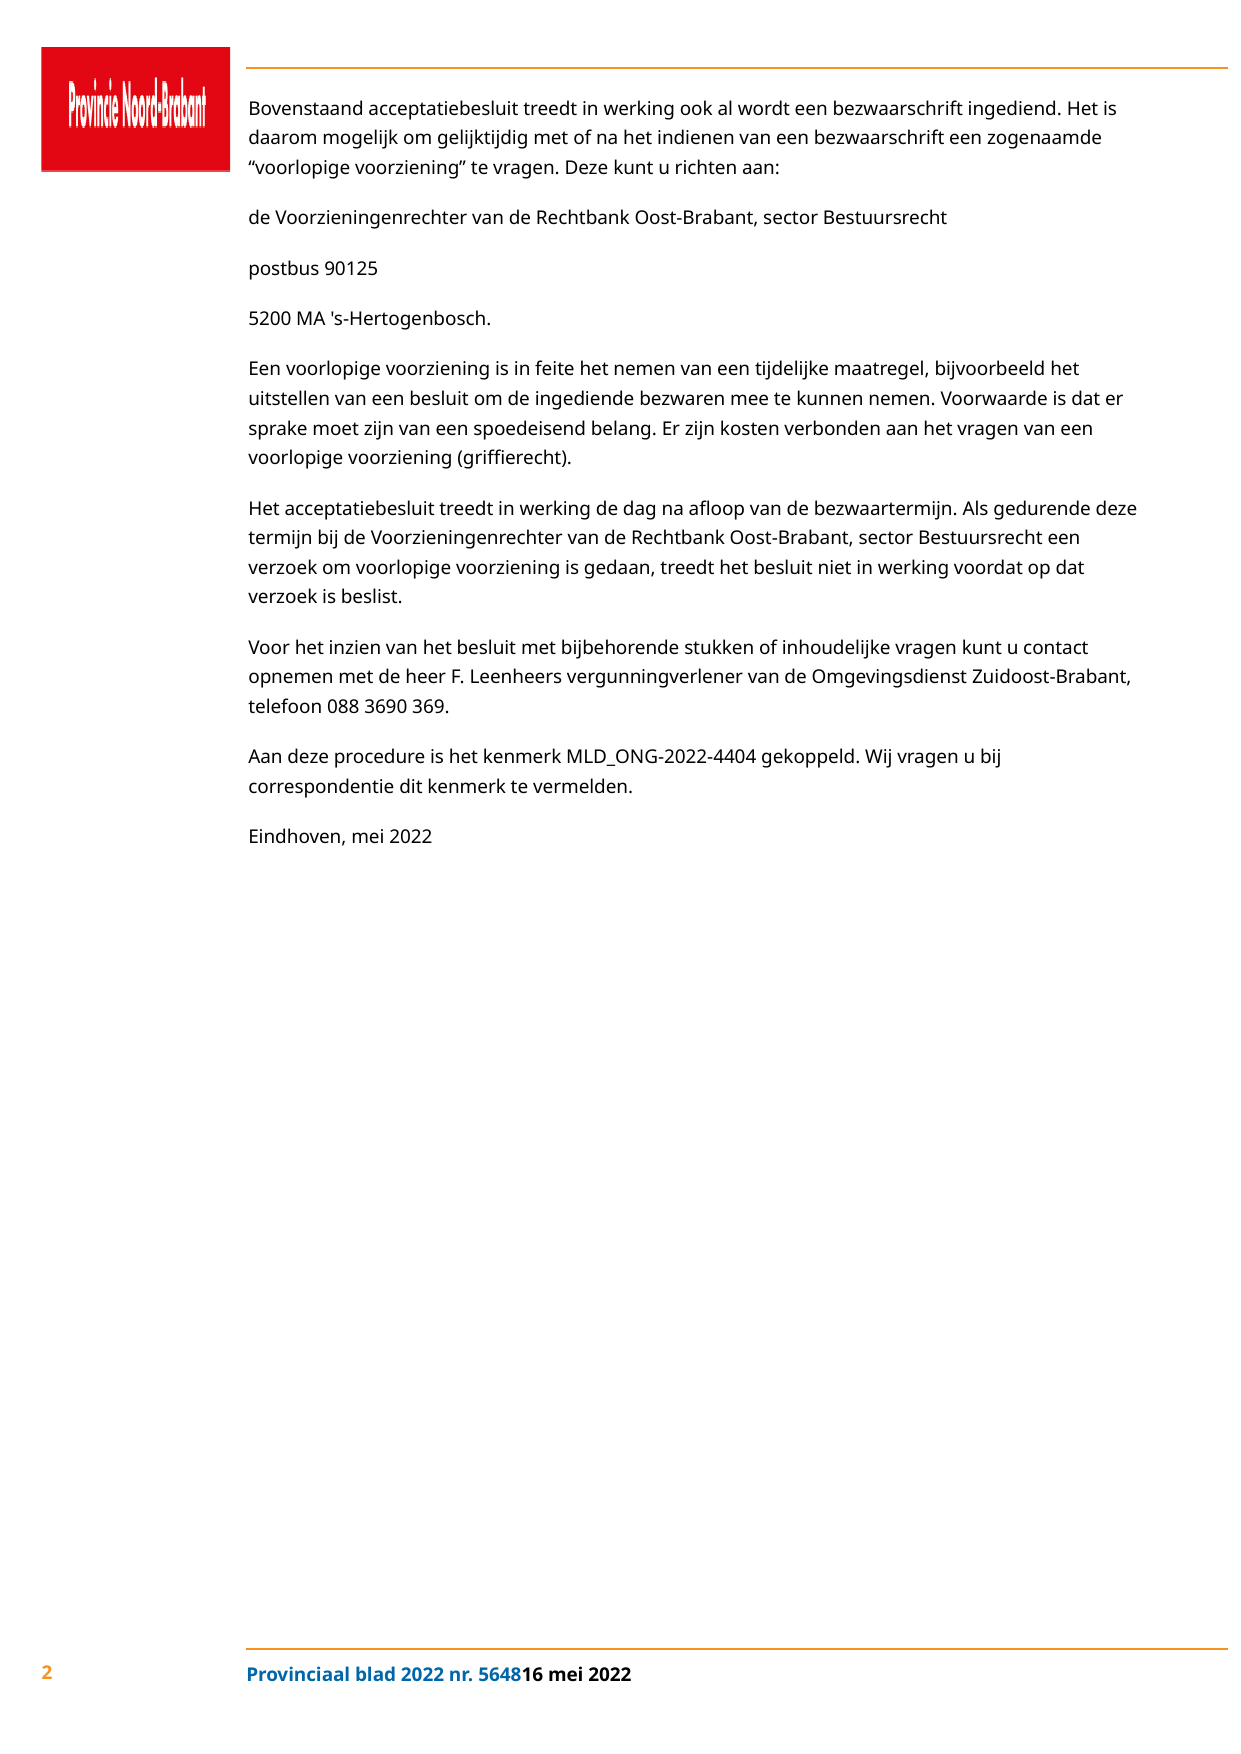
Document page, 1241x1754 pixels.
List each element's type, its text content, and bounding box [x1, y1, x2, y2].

text Een voorlopige voorziening is in feite het nemen van een tijdelijke maatregel, bijvoorbeeld het uitstellen van een besluit om de ingediende bezwaren mee te kunnen nemen. Voorwaarde is dat er sprake moet zijn van een spoedeisend belang. Er zijn kosten verbonden aan het vragen van een voorlopige voorziening (griffierecht). [248, 356, 1152, 470]
text 5200 MA 's‑Hertogenbosch. [248, 305, 1152, 331]
text de Voorzieningenrechter van de Rechtbank Oost-Brabant, sector Bestuursrecht [248, 204, 1152, 230]
text Eindhoven, mei 2022 [248, 823, 1152, 849]
text Aan deze procedure is het kenmerk MLD_ONG-2022-4404 gekoppeld. Wij vragen u bij correspondentie dit kenmerk te vermelden. [248, 743, 1152, 799]
text Bovenstaand acceptatiebesluit treedt in werking ook al wordt een bezwaarschrift ingediend. Het is daarom mogelijk om gelijktijdig met of na het indienen van een bezwaarschrift een zogenaamde “voorlopige voorziening” te vragen. Deze kunt u richten aan: [248, 95, 1152, 180]
text Het acceptatiebesluit treedt in werking de dag na afloop van de bezwaartermijn. Als gedurende deze termijn bij de Voorzieningenrechter van de Rechtbank Oost-Brabant, sector Bestuursrecht een verzoek om voorlopige voorziening is gedaan, treedt het besluit niet in werking voordat op dat verzoek is beslist. [248, 495, 1152, 609]
text postbus 90125 [248, 255, 1152, 281]
text Voor het inzien van het besluit met bijbehorende stukken of inhoudelijke vragen kunt u contact opnemen met de heer F. Leenheers vergunningverlener van de Omgevingsdienst Zuidoost-Brabant, telefoon 088 3690 369. [248, 634, 1152, 719]
picture [41, 47, 231, 172]
